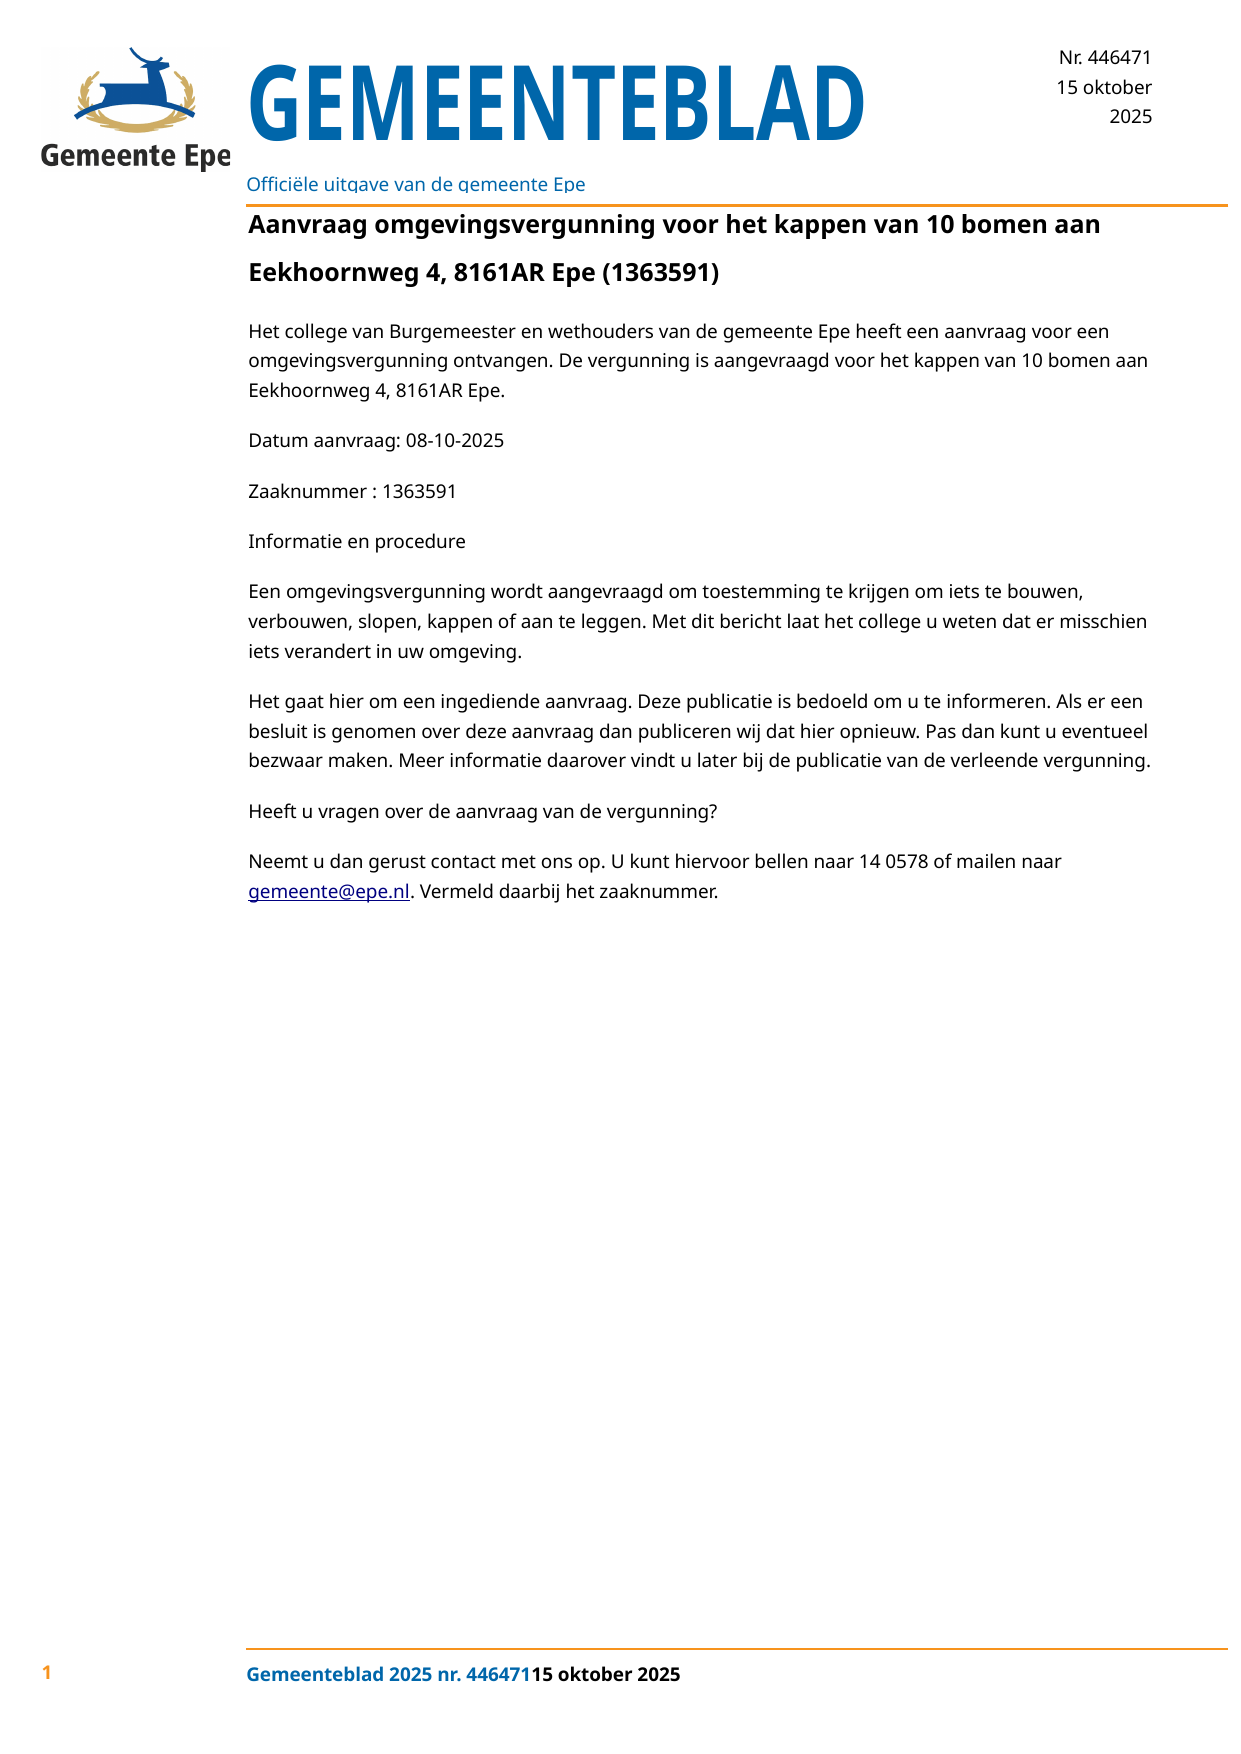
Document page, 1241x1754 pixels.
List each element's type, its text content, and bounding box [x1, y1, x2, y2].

text Informatie en procedure [248, 528, 1152, 554]
text Een omgevingsvergunning wordt aangevraagd om toestemming te krijgen om iets te bouwen, verbouwen, slopen, kappen of aan te leggen. Met dit bericht laat het college u weten dat er misschien iets verandert in uw omgeving. [248, 579, 1152, 664]
text Datum aanvraag: 08-10-2025 [248, 427, 1152, 453]
text Aanvraag omgevingsvergunning voor het kappen van 10 bomen aan Eekhoornweg 4, 8161AR Epe (1363591) [248, 207, 1152, 288]
text Heeft u vragen over de aanvraag van de vergunning? [248, 798, 1152, 824]
text Zaaknummer : 1363591 [248, 478, 1152, 504]
text Het college van Burgemeester en wethouders van de gemeente Epe heeft een aanvraag voor een omgevingsvergunning ontvangen. De vergunning is aangevraagd voor het kappen van 10 bomen aan Eekhoornweg 4, 8161AR Epe. [248, 318, 1152, 403]
picture [41, 47, 231, 172]
text Het gaat hier om een ingediende aanvraag. Deze publicatie is bedoeld om u te informeren. Als er een besluit is genomen over deze aanvraag dan publiceren wij dat hier opnieuw. Pas dan kunt u eventueel bezwaar maken. Meer informatie daarover vindt u later bij de publicatie van de verleende vergunning. [248, 688, 1152, 773]
text Neemt u dan gerust contact met ons op. U kunt hiervoor bellen naar 14 0578 of mailen naar gemeente@epe.nl. Vermeld daarbij het zaaknummer. [248, 848, 1152, 904]
